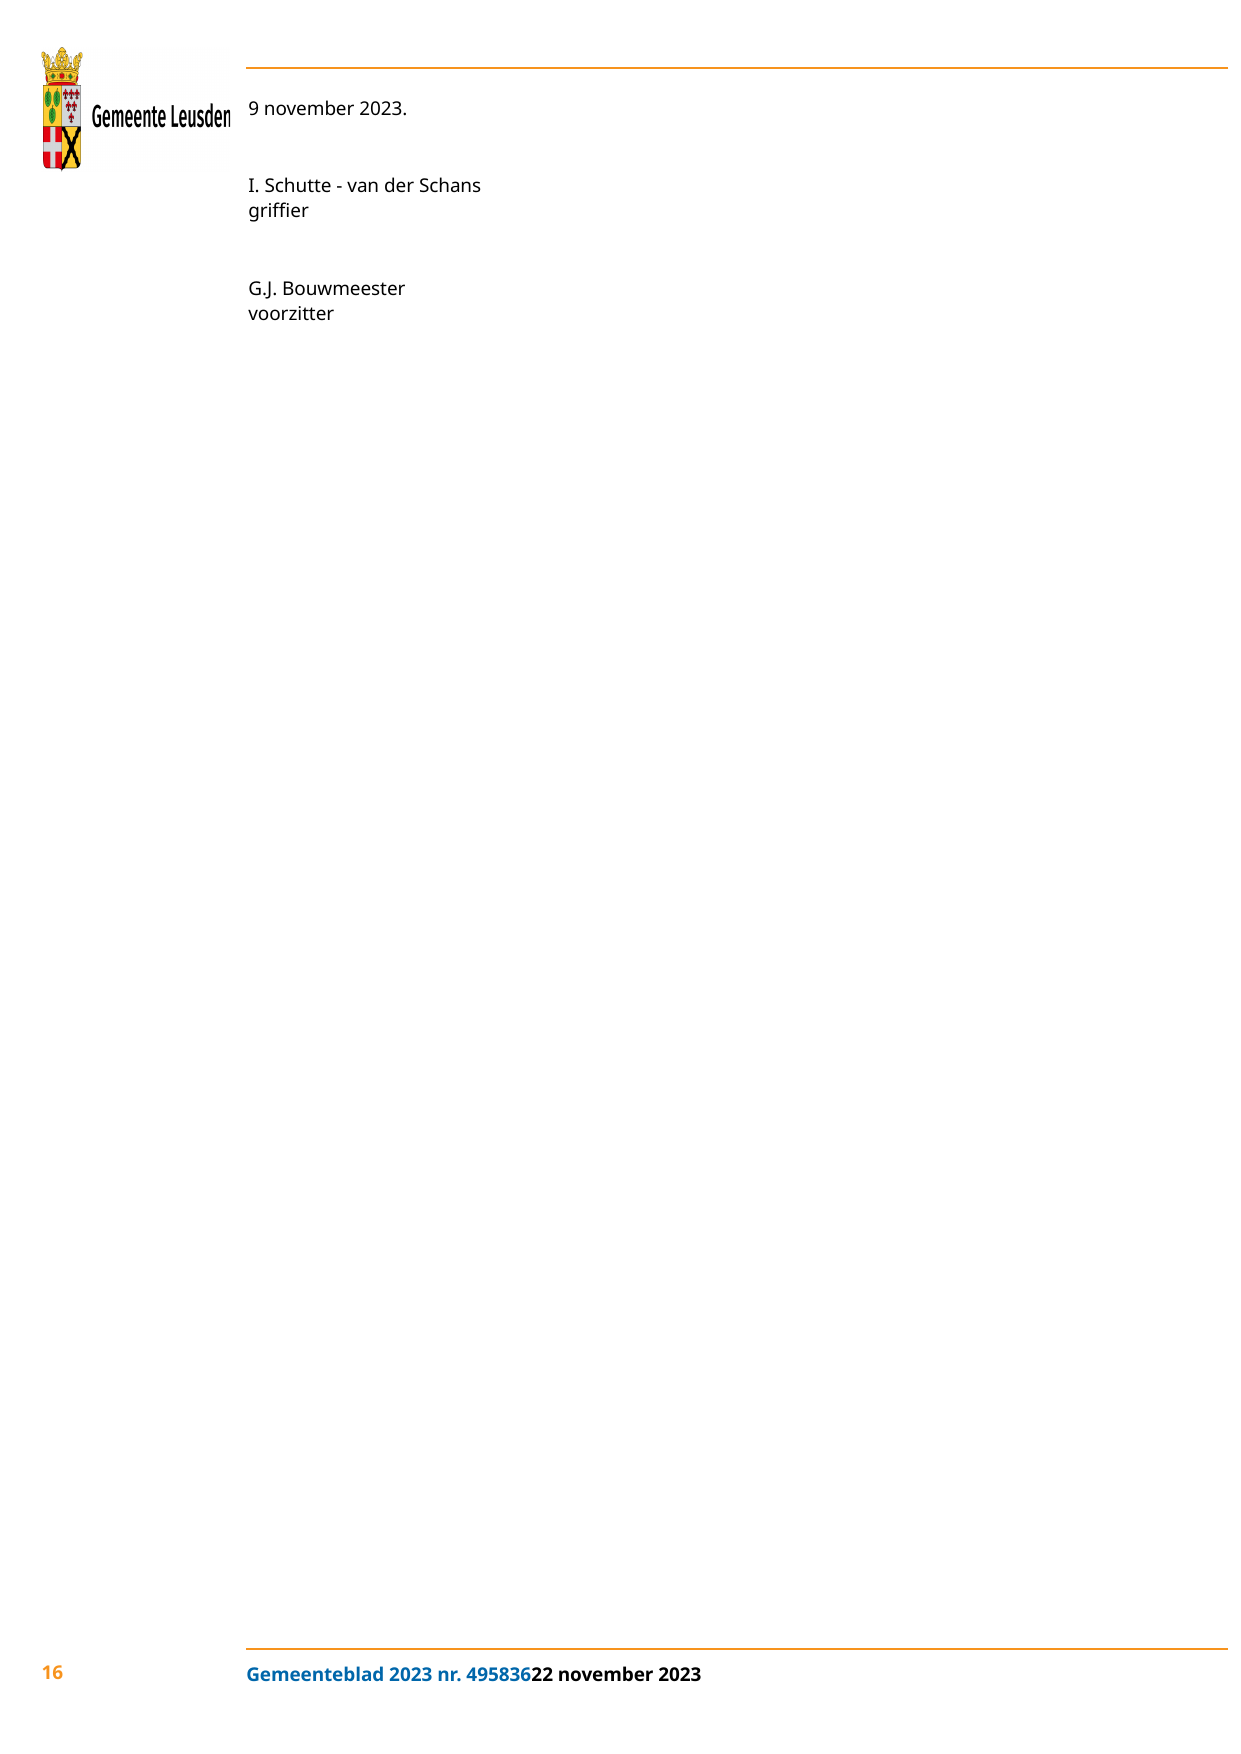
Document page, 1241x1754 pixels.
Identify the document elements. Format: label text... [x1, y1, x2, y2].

text 9 november 2023. [248, 95, 1152, 121]
text griffier [248, 198, 1152, 223]
picture [41, 47, 231, 172]
text voorzitter [248, 301, 1152, 326]
text G.J. Bouwmeester [248, 275, 1152, 301]
text I. Schutte - van der Schans [248, 172, 1152, 198]
